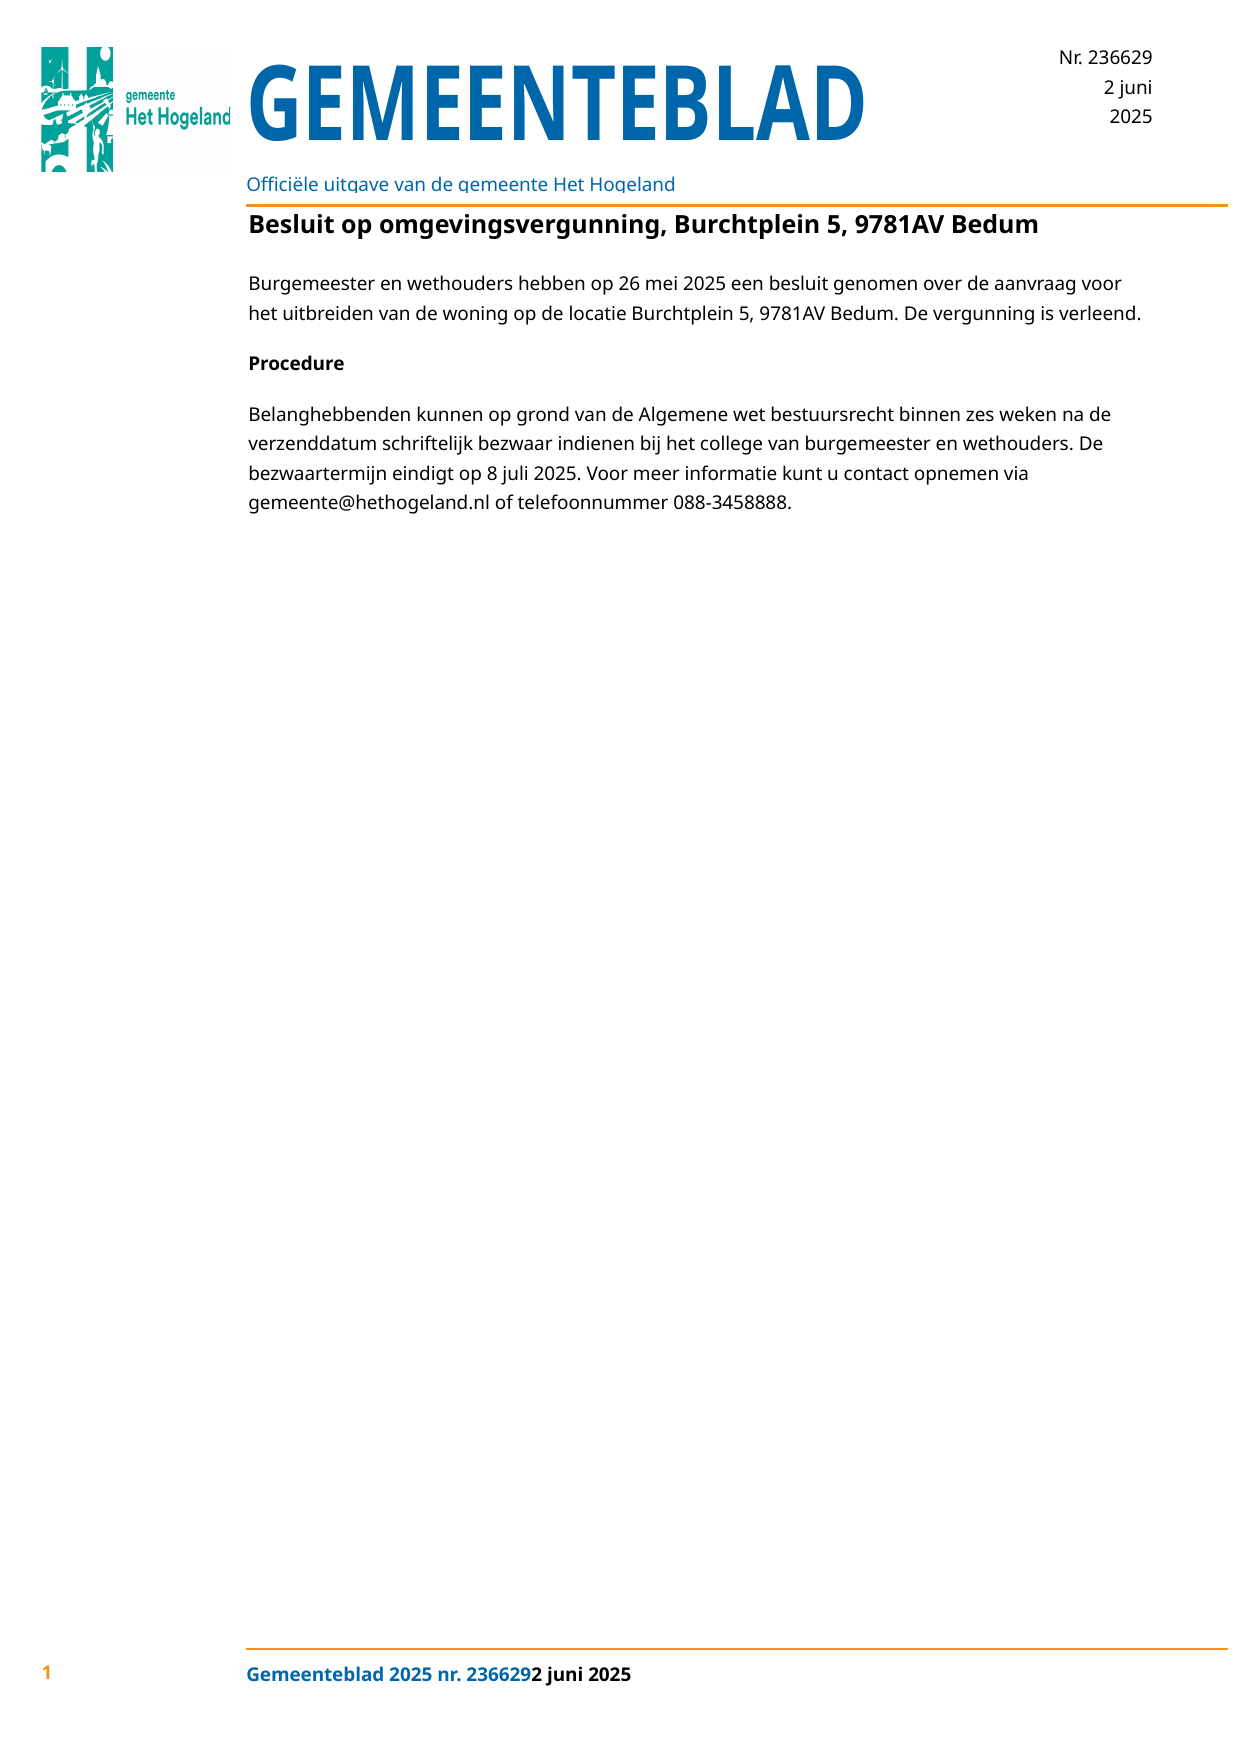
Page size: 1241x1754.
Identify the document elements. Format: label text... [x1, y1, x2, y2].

text Besluit op omgevingsvergunning, Burchtplein 5, 9781AV Bedum [248, 207, 1152, 241]
picture [41, 47, 231, 172]
text Belanghebbenden kunnen op grond van de Algemene wet bestuursrecht binnen zes weken na de verzenddatum schriftelijk bezwaar indienen bij het college van burgemeester en wethouders. De bezwaartermijn eindigt op 8 juli 2025. Voor meer informatie kunt u contact opnemen via gemeente@hethogeland.nl of telefoonnummer 088-3458888. [248, 401, 1152, 515]
text Burgemeester en wethouders hebben op 26 mei 2025 een besluit genomen over de aanvraag voor het uitbreiden van de woning op de locatie Burchtplein 5, 9781AV Bedum. De vergunning is verleend. [248, 270, 1152, 326]
text Procedure [248, 350, 1152, 376]
